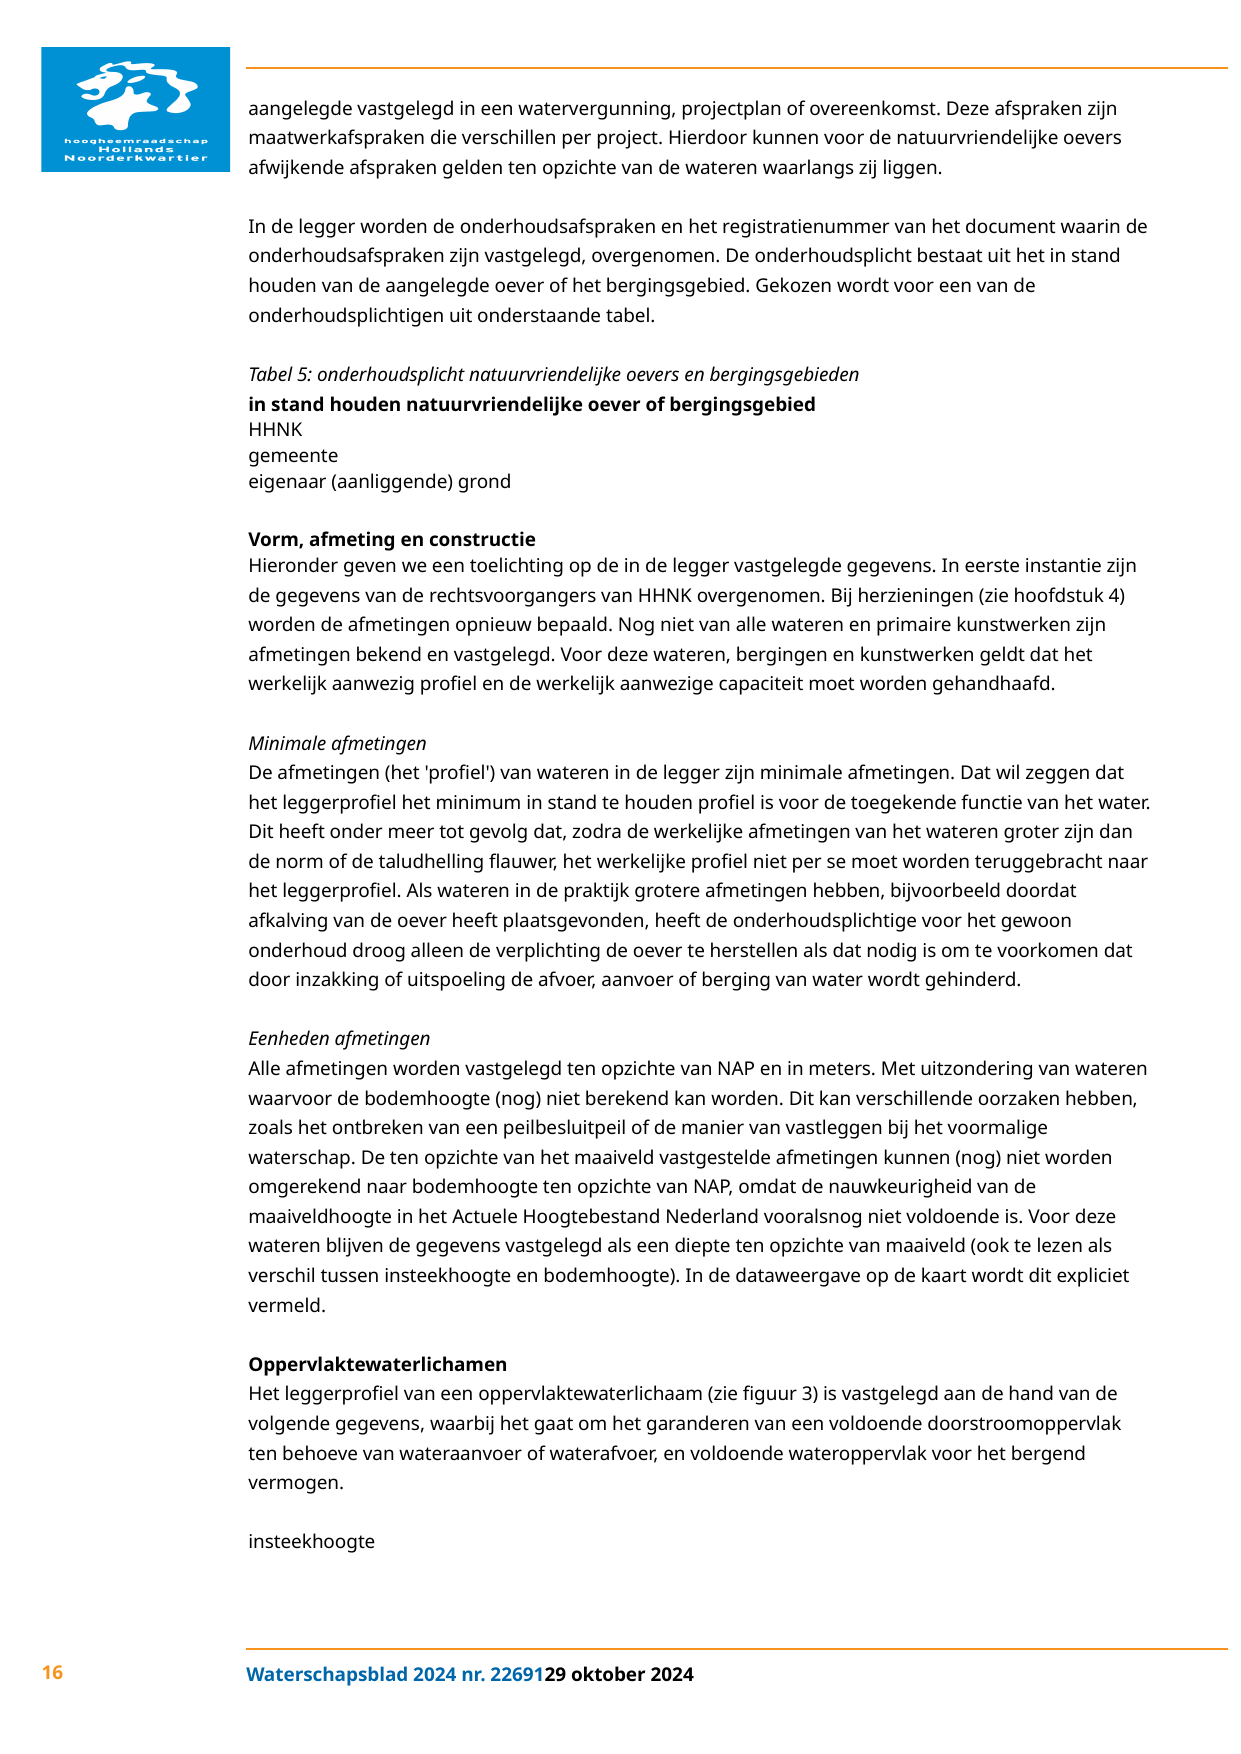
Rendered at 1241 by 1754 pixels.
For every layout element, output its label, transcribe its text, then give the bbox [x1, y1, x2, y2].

text Eenheden afmetingen [248, 1026, 1152, 1051]
text aangelegde vastgelegd in een watervergunning, projectplan of overeenkomst. Deze afspraken zijn maatwerkafspraken die verschillen per project. Hierdoor kunnen voor de natuurvriendelijke oevers afwijkende afspraken gelden ten opzichte van de wateren waarlangs zij liggen. [248, 95, 1152, 180]
text Het leggerprofiel van een oppervlaktewaterlichaam (zie figuur 3) is vastgelegd aan de hand van de volgende gegevens, waarbij het gaat om het garanderen van een voldoende doorstroomoppervlak ten behoeve van wateraanvoer of waterafvoer, en voldoende wateroppervlak voor het bergend vermogen. [248, 1381, 1152, 1495]
text Hieronder geven we een toelichting op de in de legger vastgelegde gegevens. In eerste instantie zijn de gegevens van de rechtsvoorgangers van HHNK overgenomen. Bij herzieningen (zie hoofdstuk 4) worden de afmetingen opnieuw bepaald. Nog niet van alle wateren en primaire kunstwerken zijn afmetingen bekend en vastgelegd. Voor deze wateren, bergingen en kunstwerken geldt dat het werkelijk aanwezig profiel en de werkelijk aanwezige capaciteit moet worden gehandhaafd. [248, 552, 1152, 696]
picture [118, 62, 197, 112]
text Vorm, afmeting en constructie [248, 526, 1152, 552]
table_header in stand houden natuurvriendelijke oever of bergingsgebied [248, 391, 1152, 416]
text De afmetingen (het 'profiel') van wateren in de legger zijn minimale afmetingen. Dat wil zeggen dat het leggerprofiel het minimum in stand te houden profiel is voor de toegekende functie van het water. Dit heeft onder meer tot gevolg dat, zodra de werkelijke afmetingen van het wateren groter zijn dan de norm of de taludhelling flauwer, het werkelijke profiel niet per se moet worden teruggebracht naar het leggerprofiel. Als wateren in de praktijk grotere afmetingen hebben, bijvoorbeeld doordat afkalving van de oever heeft plaatsgevonden, heeft de onderhoudsplichtige voor het gewoon onderhoud droog alleen de verplichting de oever te herstellen als dat nodig is om te voorkomen dat door inzakking of uitspoeling de afvoer, aanvoer of berging van water wordt gehinderd. [248, 759, 1152, 992]
text In de legger worden de onderhoudsafspraken en het registratienummer van het document waarin de onderhoudsafspraken zijn vastgelegd, overgenomen. De onderhoudsplicht bestaat uit het in stand houden van de aangelegde oever of het bergingsgebied. Gekozen wordt voor een van de onderhoudsplichtigen uit onderstaande tabel. [248, 213, 1152, 328]
picture [129, 76, 144, 82]
picture [88, 87, 157, 130]
table_header insteekhoogte [248, 1529, 1152, 1554]
table_cell eigenaar (aanliggende) grond [248, 468, 1152, 494]
table_cell HHNK [248, 416, 1152, 442]
text Tabel 5: onderhoudsplicht natuurvriendelijke oevers en bergingsgebieden [248, 361, 1152, 387]
text Minimale afmetingen [248, 730, 1152, 755]
text Oppervlaktewaterlichamen [248, 1351, 1152, 1377]
table_cell gemeente [248, 442, 1152, 468]
picture [78, 64, 122, 99]
text Alle afmetingen worden vastgelegd ten opzichte van NAP en in meters. Met uitzondering van wateren waarvoor de bodemhoogte (nog) niet berekend kan worden. Dit kan verschillende oorzaken hebben, zoals het ontbreken van een peilbesluitpeil of de manier van vastleggen bij het voormalige waterschap. De ten opzichte van het maaiveld vastgestelde afmetingen kunnen (nog) niet worden omgerekend naar bodemhoogte ten opzichte van NAP, omdat de nauwkeurigheid van de maaiveldhoogte in het Actuele Hoogtebestand Nederland vooralsnog niet voldoende is. Voor deze wateren blijven de gegevens vastgelegd als een diepte ten opzichte van maaiveld (ook te lezen als verschil tussen insteekhoogte en bodemhoogte). In de dataweergave op de kaart wordt dit expliciet vermeld. [248, 1055, 1152, 1317]
